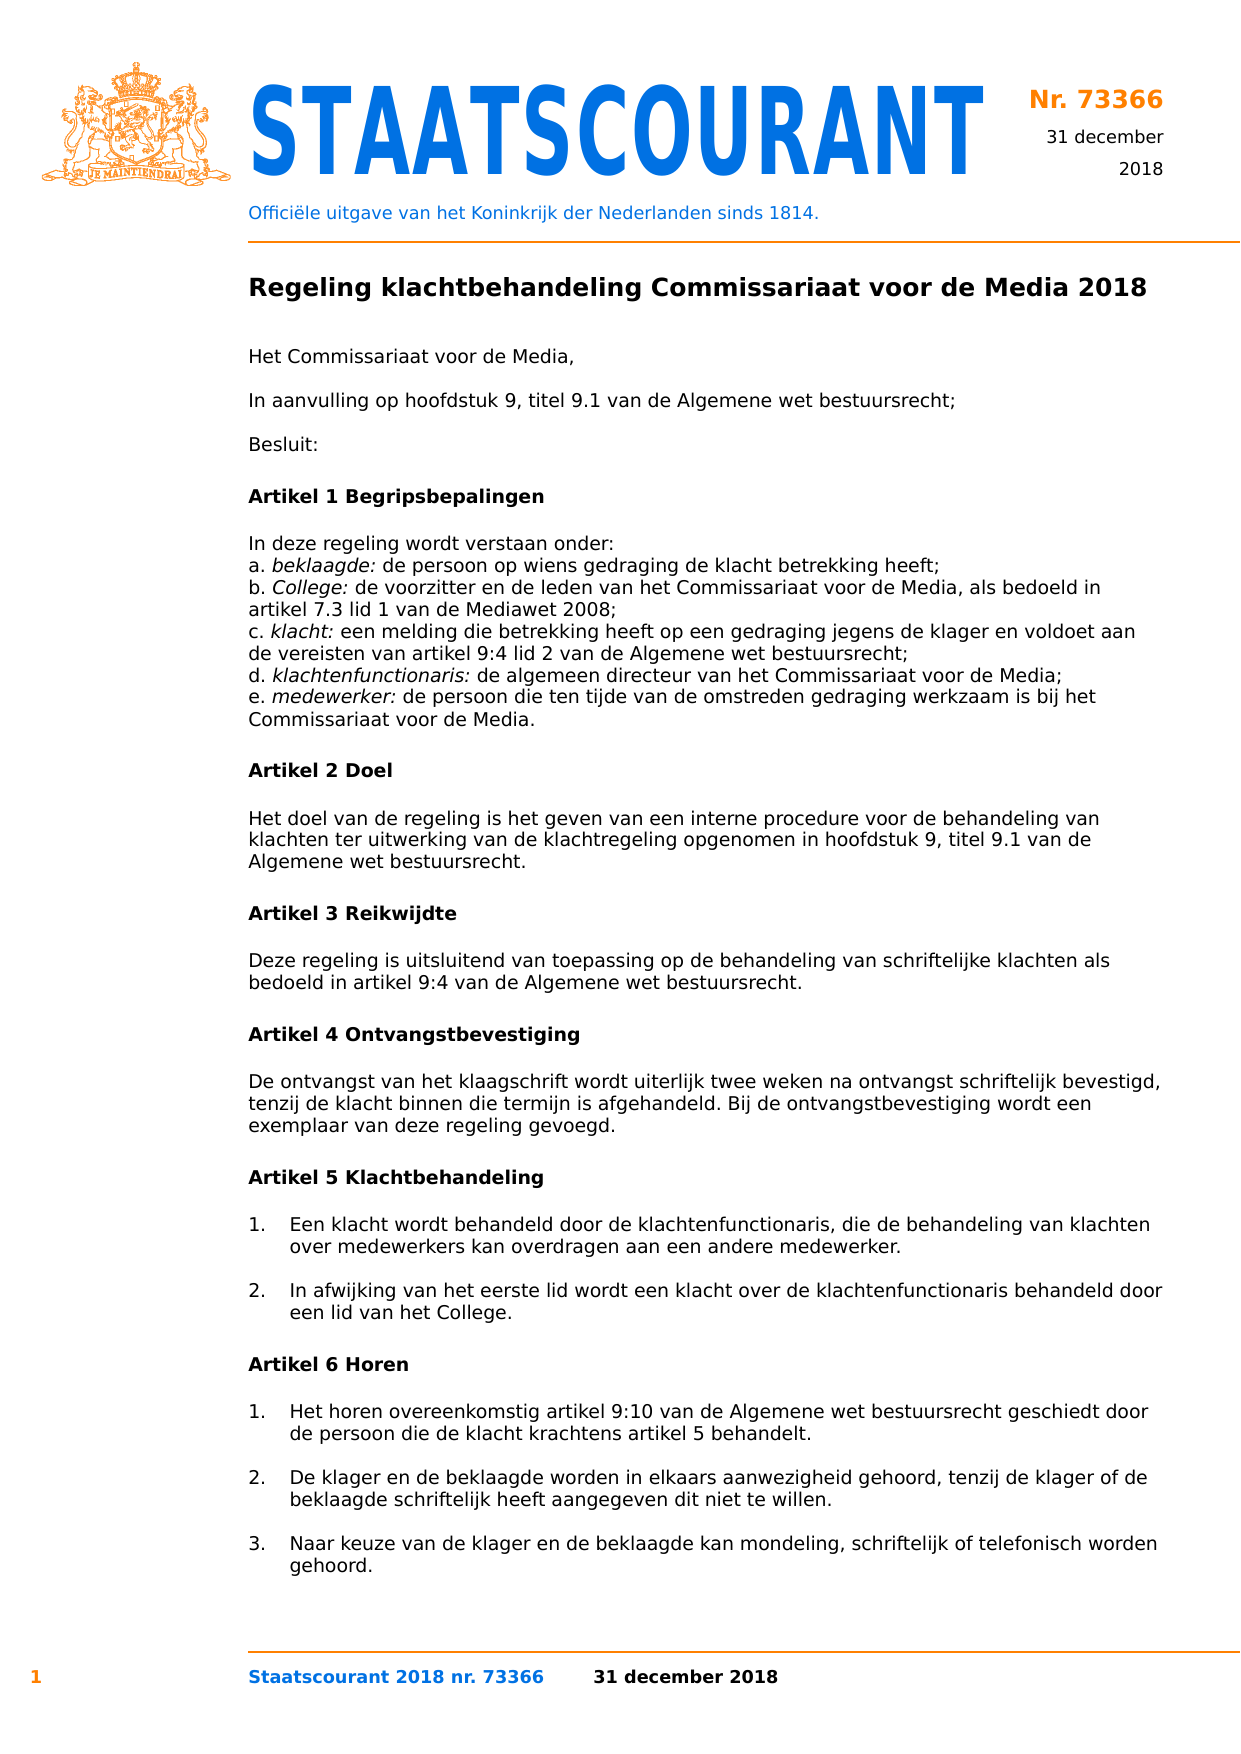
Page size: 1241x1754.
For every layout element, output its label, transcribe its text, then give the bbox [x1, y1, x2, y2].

text Het Commissariaat voor de Media, [248, 346, 1163, 368]
text De ontvangst van het klaagschrift wordt uiterlijk twee weken na ontvangst schriftelijk bevestigd, tenzij de klacht binnen die termijn is afgehandeld. Bij de ontvangstbevestiging wordt een exemplaar van deze regeling gevoegd. [248, 1071, 1163, 1137]
table_cell 31 december [998, 121, 1240, 153]
subtitle Artikel 4 Ontvangstbevestiging [248, 1024, 1163, 1046]
text Besluit: [248, 434, 1163, 456]
picture [41, 62, 231, 186]
table_header Nr. 73366 [998, 62, 1240, 121]
text In deze regeling wordt verstaan onder: [248, 533, 1163, 554]
text 1. Het horen overeenkomstig artikel 9:10 van de Algemene wet bestuursrecht geschiedt door de persoon die de klacht krachtens artikel 5 behandelt. [248, 1401, 1163, 1445]
text c. klacht: een melding die betrekking heeft op een gedraging jegens de klager en voldoet aan de vereisten van artikel 9:4 lid 2 van de Algemene wet bestuursrecht; [248, 621, 1163, 664]
subtitle Artikel 5 Klachtbehandeling [248, 1167, 1163, 1189]
text 3. Naar keuze van de klager en de beklaagde kan mondeling, schriftelijk of telefonisch worden gehoord. [248, 1533, 1163, 1577]
text Het doel van de regeling is het geven van een interne procedure voor de behandeling van klachten ter uitwerking van de klachtregeling opgenomen in hoofdstuk 9, titel 9.1 van de Algemene wet bestuursrecht. [248, 807, 1163, 873]
table_header [25, 62, 248, 241]
text e. medewerker: de persoon die ten tijde van de omstreden gedraging werkzaam is bij het Commissariaat voor de Media. [248, 686, 1163, 730]
table_cell Officiële uitgave van het Koninkrijk der Nederlanden sinds 1814. [248, 203, 1240, 241]
subtitle Artikel 6 Horen [248, 1354, 1163, 1376]
text b. College: de voorzitter en de leden van het Commissariaat voor de Media, als bedoeld in artikel 7.3 lid 1 van de Mediawet 2008; [248, 577, 1163, 621]
text a. beklaagde: de persoon op wiens gedraging de klacht betrekking heeft; [248, 554, 1163, 577]
table_header STAATSCOURANT [248, 62, 998, 203]
subtitle Artikel 1 Begripsbepalingen [248, 486, 1163, 508]
subtitle Artikel 2 Doel [248, 760, 1163, 782]
table_cell 2018 [998, 153, 1240, 203]
text Deze regeling is uitsluitend van toepassing op de behandeling van schriftelijke klachten als bedoeld in artikel 9:4 van de Algemene wet bestuursrecht. [248, 950, 1163, 994]
subtitle Regeling klachtbehandeling Commissariaat voor de Media 2018 [248, 273, 1163, 302]
text 2. In afwijking van het eerste lid wordt een klacht over de klachtenfunctionaris behandeld door een lid van het College. [248, 1280, 1163, 1324]
text d. klachtenfunctionaris: de algemeen directeur van het Commissariaat voor de Media; [248, 664, 1163, 686]
text 1. Een klacht wordt behandeld door de klachtenfunctionaris, die de behandeling van klachten over medewerkers kan overdragen aan een andere medewerker. [248, 1214, 1163, 1258]
text 2. De klager en de beklaagde worden in elkaars aanwezigheid gehoord, tenzij de klager of de beklaagde schriftelijk heeft aangegeven dit niet te willen. [248, 1467, 1163, 1511]
subtitle Artikel 3 Reikwijdte [248, 903, 1163, 925]
text In aanvulling op hoofdstuk 9, titel 9.1 van de Algemene wet bestuursrecht; [248, 390, 1163, 412]
